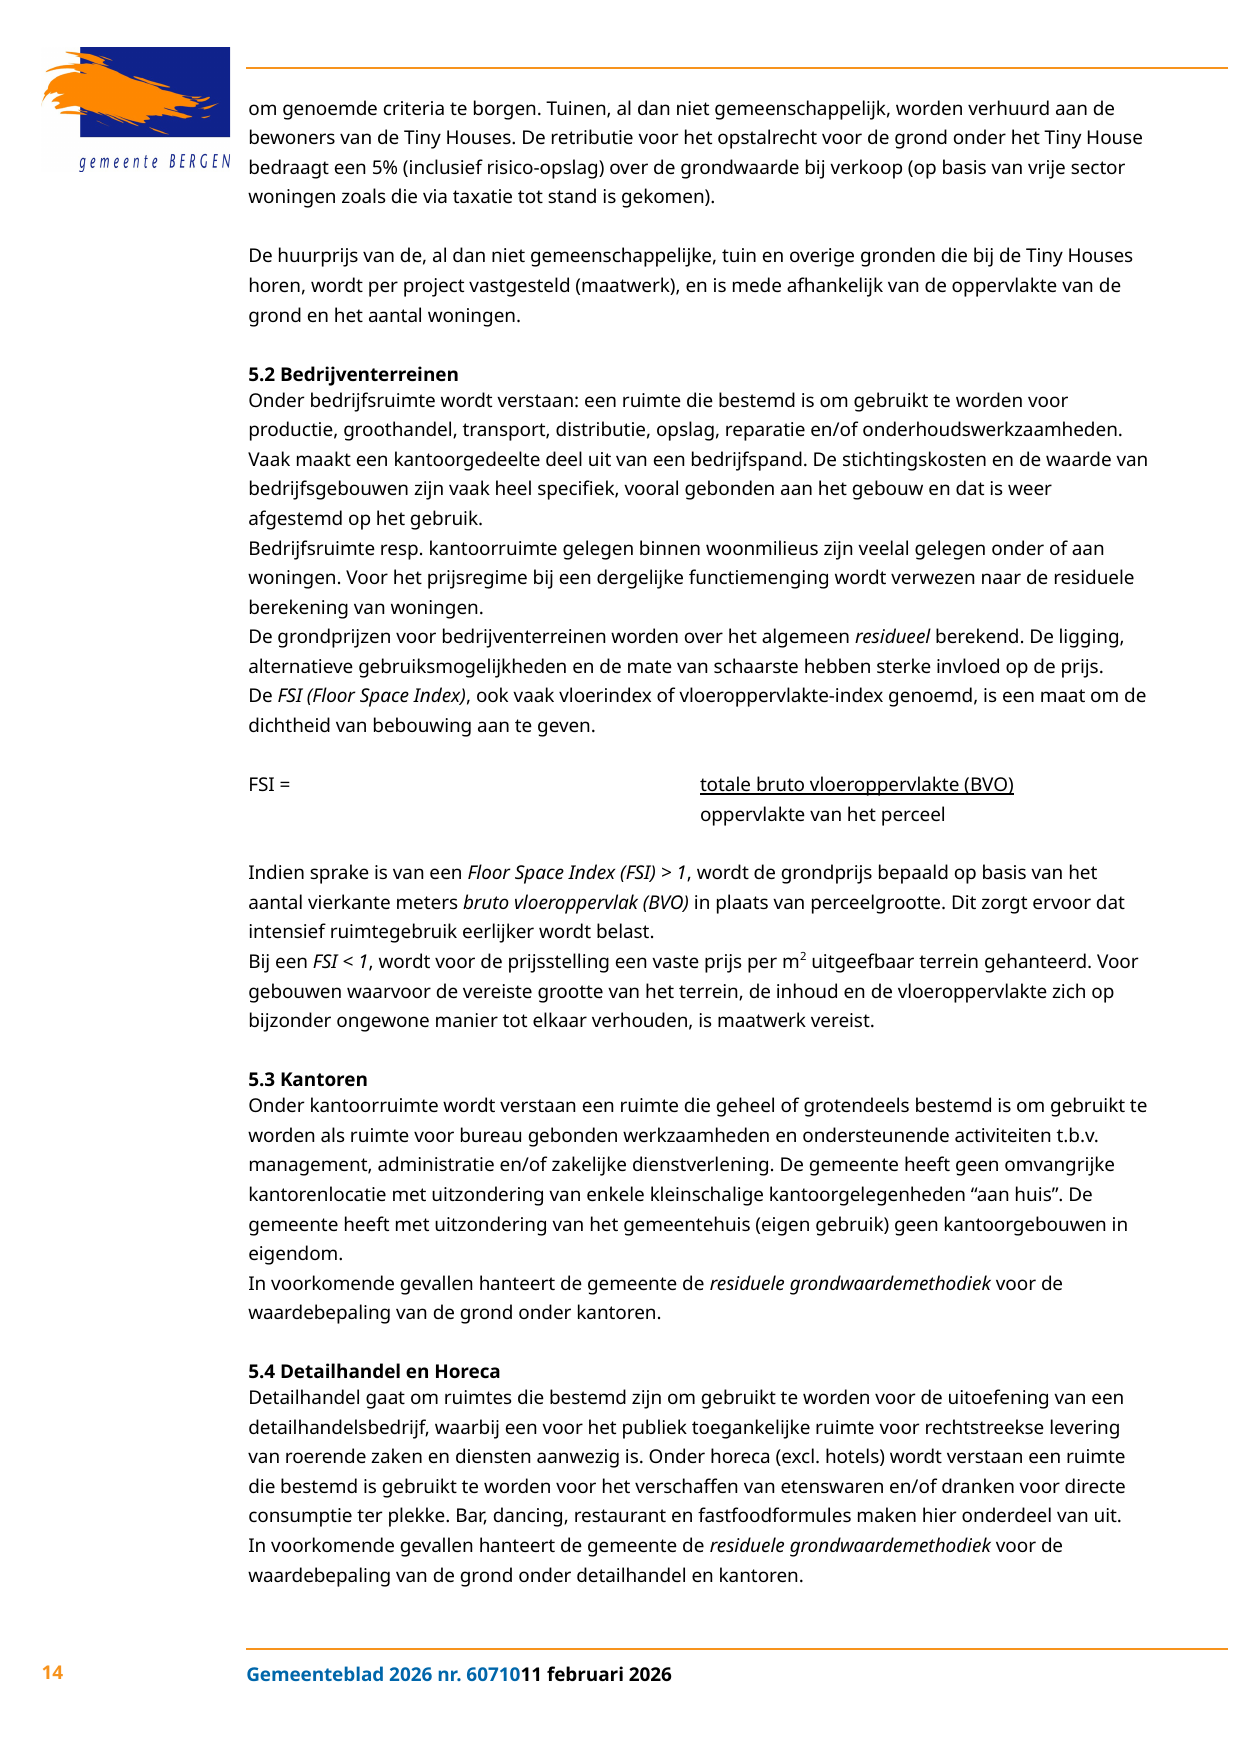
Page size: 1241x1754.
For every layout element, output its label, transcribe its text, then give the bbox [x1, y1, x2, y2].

text De huurprijs van de, al dan niet gemeenschappelijke, tuin en overige gronden die bij de Tiny Houses horen, wordt per project vastgesteld (maatwerk), en is mede afhankelijk van de oppervlakte van de grond en het aantal woningen. [248, 243, 1152, 328]
text In voorkomende gevallen hanteert de gemeente de residuele grondwaardemethodiek voor de waardebepaling van de grond onder detailhandel en kantoren. [248, 1532, 1152, 1588]
table_header totale bruto vloeroppervlakte (BVO) oppervlakte van het perceel [700, 771, 1152, 827]
text 5.2 Bedrijventerreinen [248, 361, 1152, 387]
text De FSI (Floor Space Index), ook vaak vloerindex of vloeroppervlakte-index genoemd, is een maat om de dichtheid van bebouwing aan te geven. [248, 683, 1152, 738]
text Onder bedrijfsruimte wordt verstaan: een ruimte die bestemd is om gebruikt te worden voor productie, groothandel, transport, distributie, opslag, reparatie en/of onderhoudswerkzaamheden. Vaak maakt een kantoorgedeelte deel uit van een bedrijfspand. De stichtingskosten en de waarde van bedrijfsgebouwen zijn vaak heel specifiek, vooral gebonden aan het gebouw en dat is weer afgestemd op het gebruik. [248, 387, 1152, 531]
text Bij een FSI < 1, wordt voor de prijsstelling een vaste prijs per m2 uitgeefbaar terrein gehanteerd. Voor gebouwen waarvoor de vereiste grootte van het terrein, de inhoud en de vloeroppervlakte zich op bijzonder ongewone manier tot elkaar verhouden, is maatwerk vereist. [248, 948, 1152, 1033]
text Detailhandel gaat om ruimtes die bestemd zijn om gebruikt te worden voor de uitoefening van een detailhandelsbedrijf, waarbij een voor het publiek toegankelijke ruimte voor rechtstreekse levering van roerende zaken en diensten aanwezig is. Onder horeca (excl. hotels) wordt verstaan een ruimte die bestemd is gebruikt te worden voor het verschaffen van etenswaren en/of dranken voor directe consumptie ter plekke. Bar, dancing, restaurant en fastfoodformules maken hier onderdeel van uit. [248, 1384, 1152, 1528]
text Indien sprake is van een Floor Space Index (FSI) > 1, wordt de grondprijs bepaald op basis van het aantal vierkante meters bruto vloeroppervlak (BVO) in plaats van perceelgrootte. Dit zorgt ervoor dat intensief ruimtegebruik eerlijker wordt belast. [248, 859, 1152, 944]
picture [41, 47, 231, 172]
text 5.4 Detailhandel en Horeca [248, 1359, 1152, 1384]
text De grondprijzen voor bedrijventerreinen worden over het algemeen residueel berekend. De ligging, alternatieve gebruiksmogelijkheden en de mate van schaarste hebben sterke invloed op de prijs. [248, 623, 1152, 679]
text In voorkomende gevallen hanteert de gemeente de residuele grondwaardemethodiek voor de waardebepaling van de grond onder kantoren. [248, 1270, 1152, 1325]
text 5.3 Kantoren [248, 1067, 1152, 1092]
text Bedrijfsruimte resp. kantoorruimte gelegen binnen woonmilieus zijn veelal gelegen onder of aan woningen. Voor het prijsregime bij een dergelijke functiemenging wordt verwezen naar de residuele berekening van woningen. [248, 535, 1152, 619]
text om genoemde criteria te borgen. Tuinen, al dan niet gemeenschappelijk, worden verhuurd aan de bewoners van de Tiny Houses. De retributie voor het opstalrecht voor de grond onder het Tiny House bedraagt een 5% (inclusief risico-opslag) over de grondwaarde bij verkoop (op basis van vrije sector woningen zoals die via taxatie tot stand is gekomen). [248, 95, 1152, 209]
text Onder kantoorruimte wordt verstaan een ruimte die geheel of grotendeels bestemd is om gebruikt te worden als ruimte voor bureau gebonden werkzaamheden en ondersteunende activiteiten t.b.v. management, administratie en/of zakelijke dienstverlening. De gemeente heeft geen omvangrijke kantorenlocatie met uitzondering van enkele kleinschalige kantoorgelegenheden “aan huis”. De gemeente heeft met uitzondering van het gemeentehuis (eigen gebruik) geen kantoorgebouwen in eigendom. [248, 1092, 1152, 1266]
table_header FSI = [248, 771, 700, 827]
